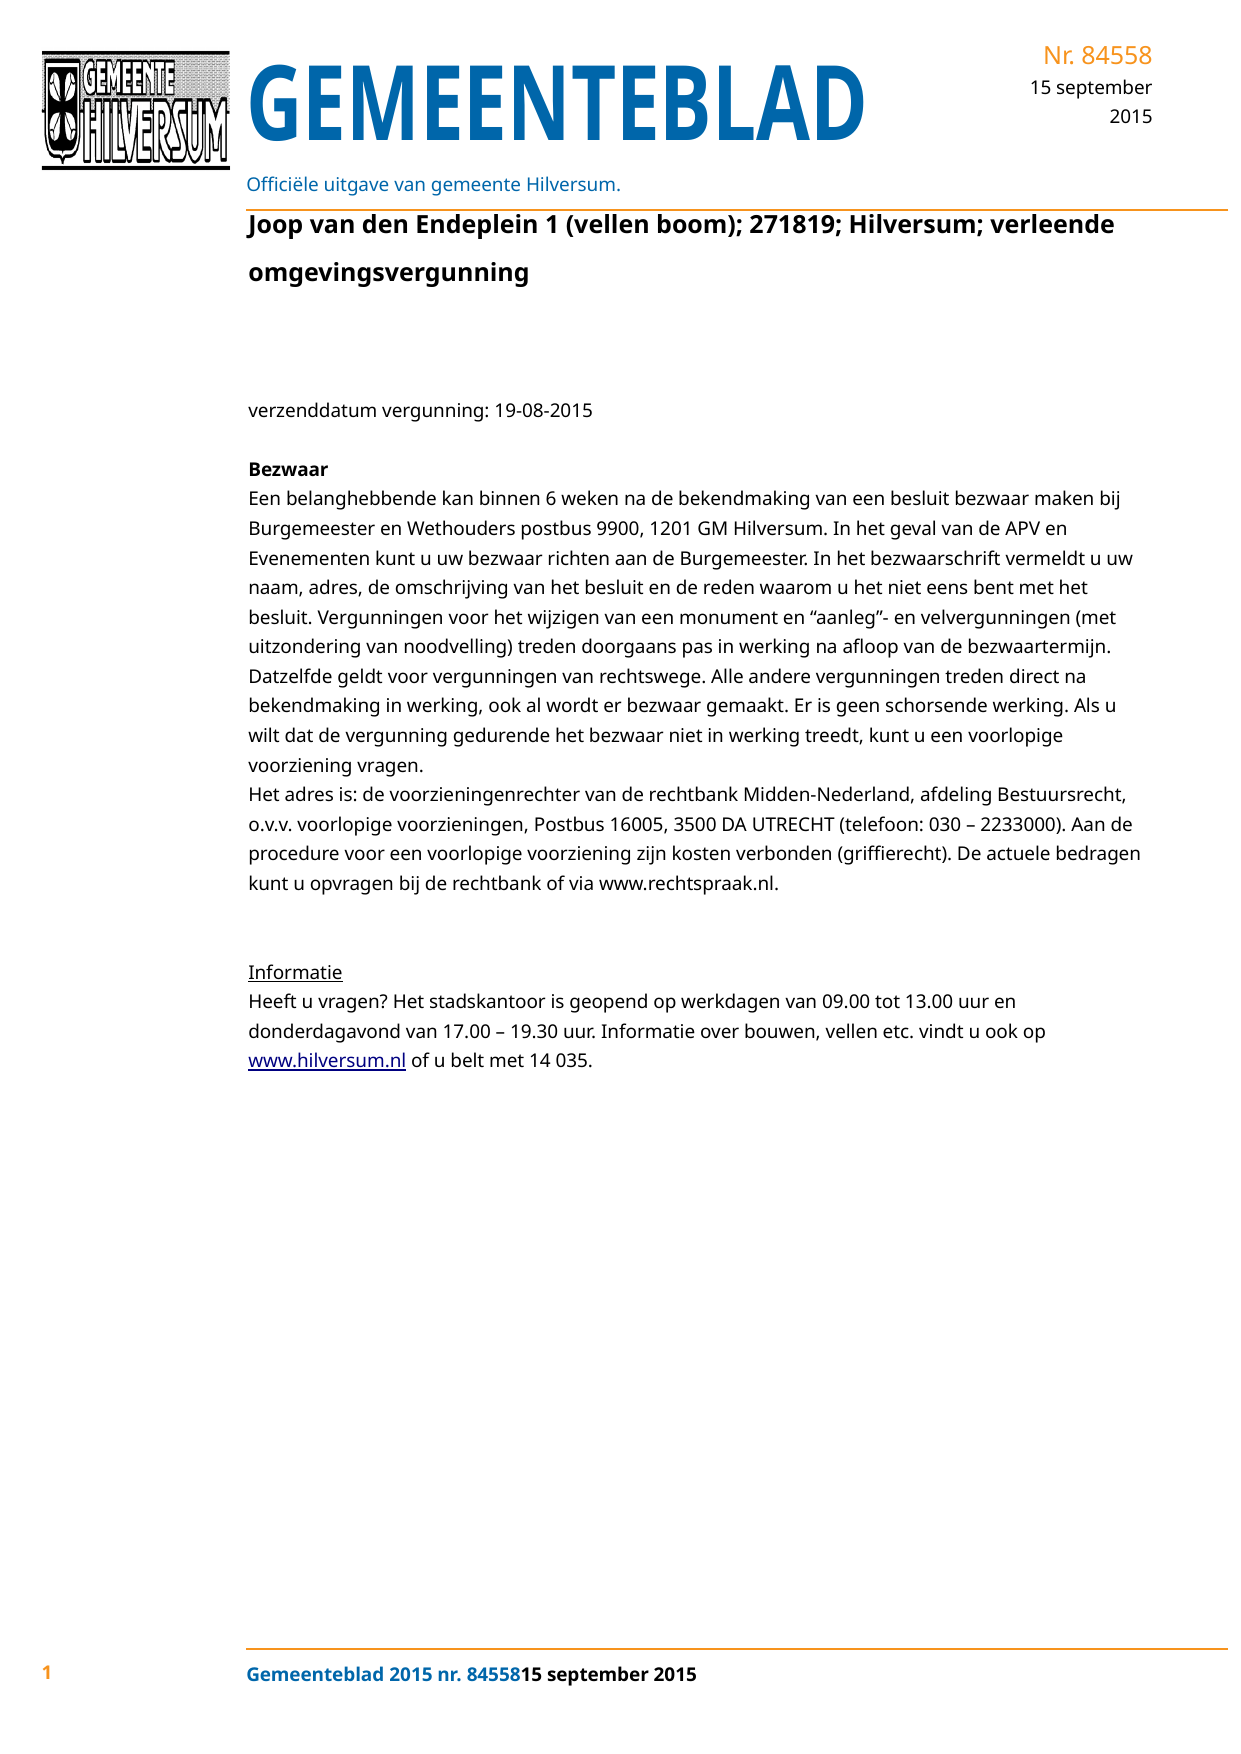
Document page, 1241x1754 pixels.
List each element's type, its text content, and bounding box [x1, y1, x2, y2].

picture [41, 47, 231, 172]
text Het adres is: de voorzieningenrechter van de rechtbank Midden-Nederland, afdeling Bestuursrecht, o.v.v. voorlopige voorzieningen, Postbus 16005, 3500 DA UTRECHT (telefoon: 030 – 2233000). Aan de procedure voor een voorlopige voorziening zijn kosten verbonden (griffierecht). De actuele bedragen kunt u opvragen bij de rechtbank of via www.rechtspraak.nl. [248, 781, 1152, 896]
text Een belanghebbende kan binnen 6 weken na de bekendmaking van een besluit bezwaar maken bij Burgemeester en Wethouders postbus 9900, 1201 GM Hilversum. In het geval van de APV en Evenementen kunt u uw bezwaar richten aan de Burgemeester. In het bezwaarschrift vermeldt u uw naam, adres, de omschrijving van het besluit en de reden waarom u het niet eens bent met het besluit. Vergunningen voor het wijzigen van een monument en “aanleg”- en velvergunningen (met uitzondering van noodvelling) treden doorgaans pas in werking na afloop van de bezwaartermijn. Datzelfde geldt voor vergunningen van rechtswege. Alle andere vergunningen treden direct na bekendmaking in werking, ook al wordt er bezwaar gemaakt. Er is geen schorsende werking. Als u wilt dat de vergunning gedurende het bezwaar niet in werking treedt, kunt u een voorlopige voorziening vragen. [248, 486, 1152, 777]
text verzenddatum vergunning: 19-08-2015 [248, 397, 1152, 422]
text Informatie [248, 959, 1152, 984]
text Heeft u vragen? Het stadskantoor is geopend op werkdagen van 09.00 tot 13.00 uur en donderdagavond van 17.00 – 19.30 uur. Informatie over bouwen, vellen etc. vindt u ook op www.hilversum.nl of u belt met 14 035. [248, 988, 1152, 1073]
text Bezwaar [248, 456, 1152, 482]
text Joop van den Endeplein 1 (vellen boom); 271819; Hilversum; verleende omgevingsvergunning [248, 211, 1152, 288]
